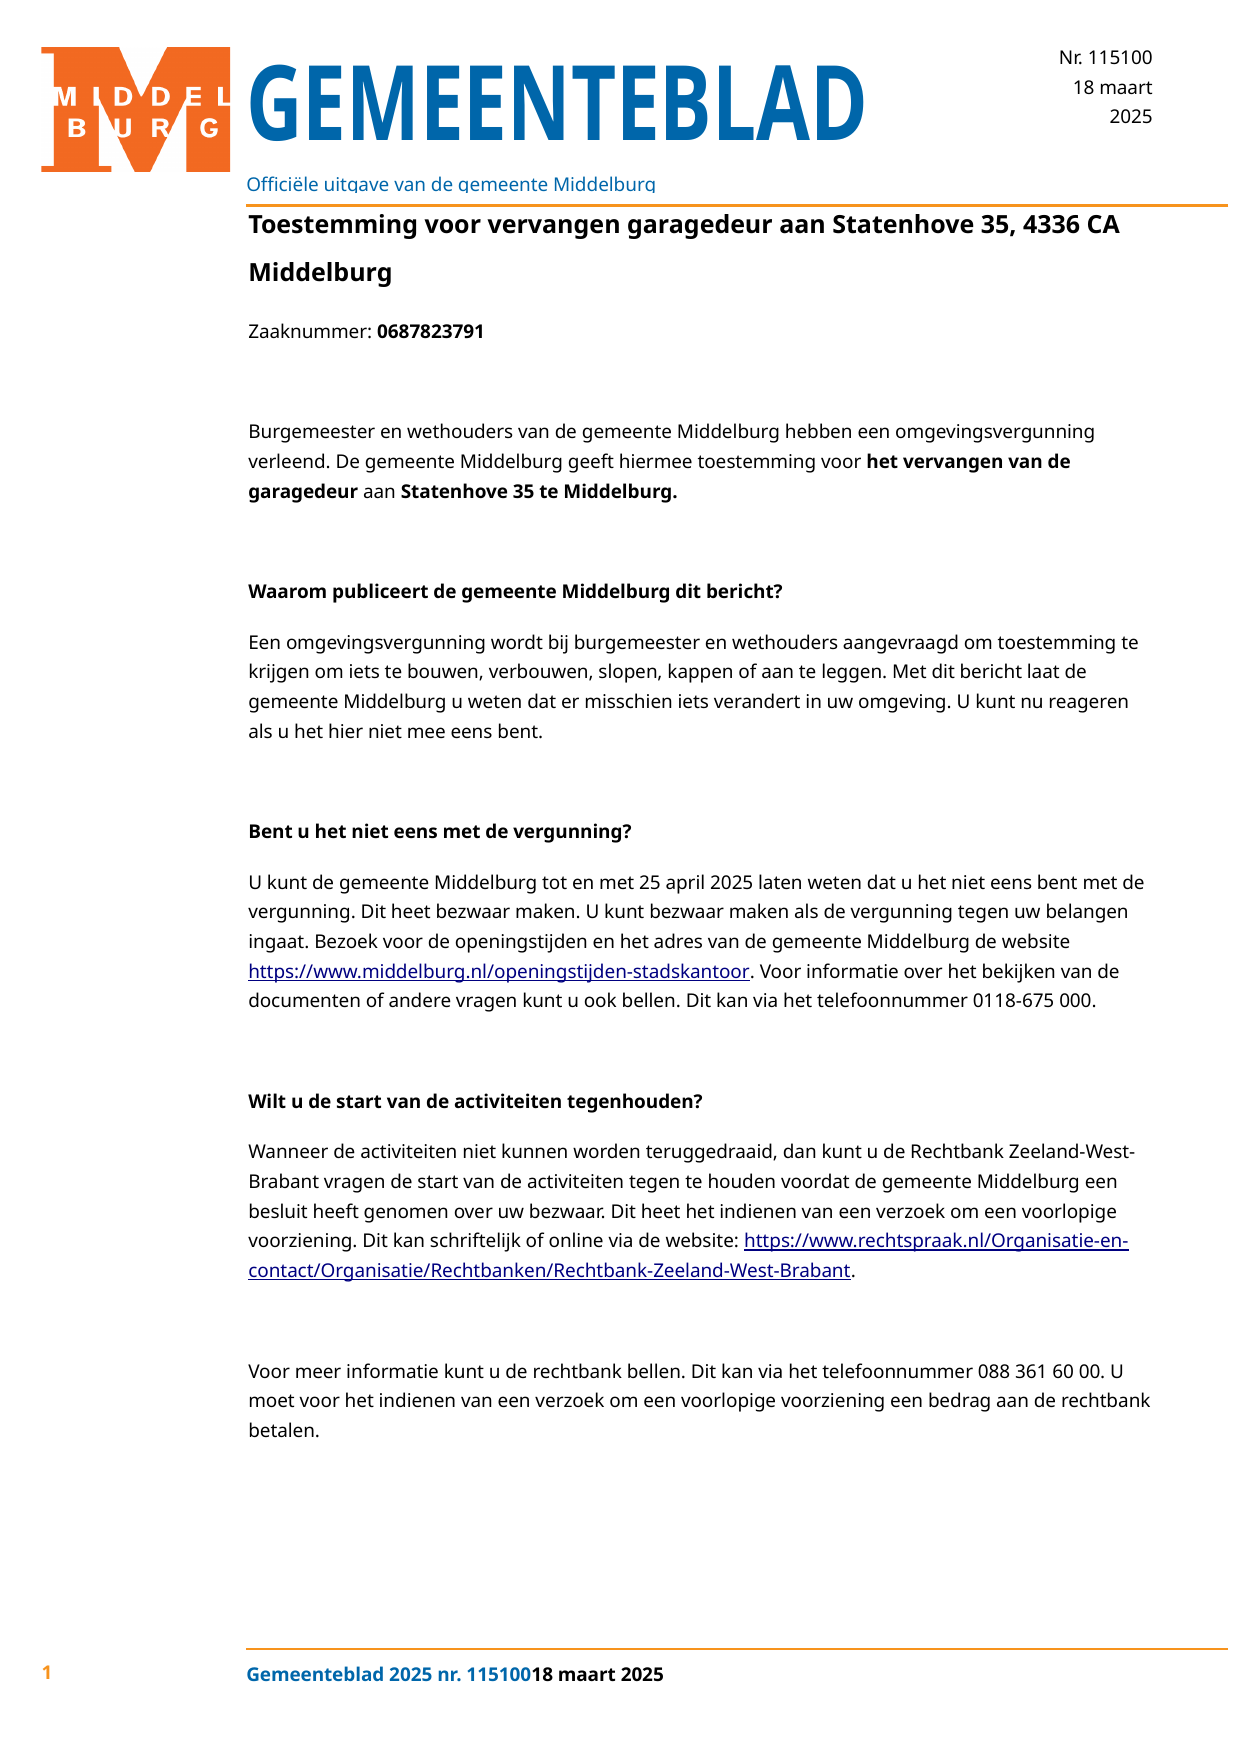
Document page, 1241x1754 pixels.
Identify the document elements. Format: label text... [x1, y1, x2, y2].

text Een omgevingsvergunning wordt bij burgemeester en wethouders aangevraagd om toestemming te krijgen om iets te bouwen, verbouwen, slopen, kappen of aan te leggen. Met dit bericht laat de gemeente Middelburg u weten dat er misschien iets verandert in uw omgeving. U kunt nu reageren als u het hier niet mee eens bent. [248, 629, 1152, 744]
picture [41, 47, 231, 172]
text Bent u het niet eens met de vergunning? [248, 819, 1152, 844]
text Wanneer de activiteiten niet kunnen worden teruggedraaid, dan kunt u de Rechtbank Zeeland-West-Brabant vragen de start van de activiteiten tegen te houden voordat de gemeente Middelburg een besluit heeft genomen over uw bezwaar. Dit heet het indienen van een verzoek om een voorlopige voorziening. Dit kan schriftelijk of online via de website: https://www.rechtspraak.nl/Organisatie-en-contact/Organisatie/Rechtbanken/Rechtbank-Zeeland-West-Brabant. [248, 1139, 1152, 1283]
text Burgemeester en wethouders van de gemeente Middelburg hebben een omgevingsvergunning verleend. De gemeente Middelburg geeft hiermee toestemming voor het vervangen van de garagedeur aan Statenhove 35 te Middelburg. [248, 419, 1152, 504]
text Waarom publiceert de gemeente Middelburg dit bericht? [248, 579, 1152, 604]
text Zaaknummer: 0687823791 [248, 318, 1152, 344]
text Toestemming voor vervangen garagedeur aan Statenhove 35, 4336 CA Middelburg [248, 207, 1152, 288]
text Wilt u de start van de activiteiten tegenhouden? [248, 1088, 1152, 1114]
text U kunt de gemeente Middelburg tot en met 25 april 2025 laten weten dat u het niet eens bent met de vergunning. Dit heet bezwaar maken. U kunt bezwaar maken als de vergunning tegen uw belangen ingaat. Bezoek voor de openingstijden en het adres van de gemeente Middelburg de website https://www.middelburg.nl/openingstijden-stadskantoor. Voor informatie over het bekijken van de documenten of andere vragen kunt u ook bellen. Dit kan via het telefoonnummer 0118-675 000. [248, 869, 1152, 1013]
text Voor meer informatie kunt u de rechtbank bellen. Dit kan via het telefoonnummer 088 361 60 00. U moet voor het indienen van een verzoek om een voorlopige voorziening een bedrag aan de rechtbank betalen. [248, 1358, 1152, 1443]
